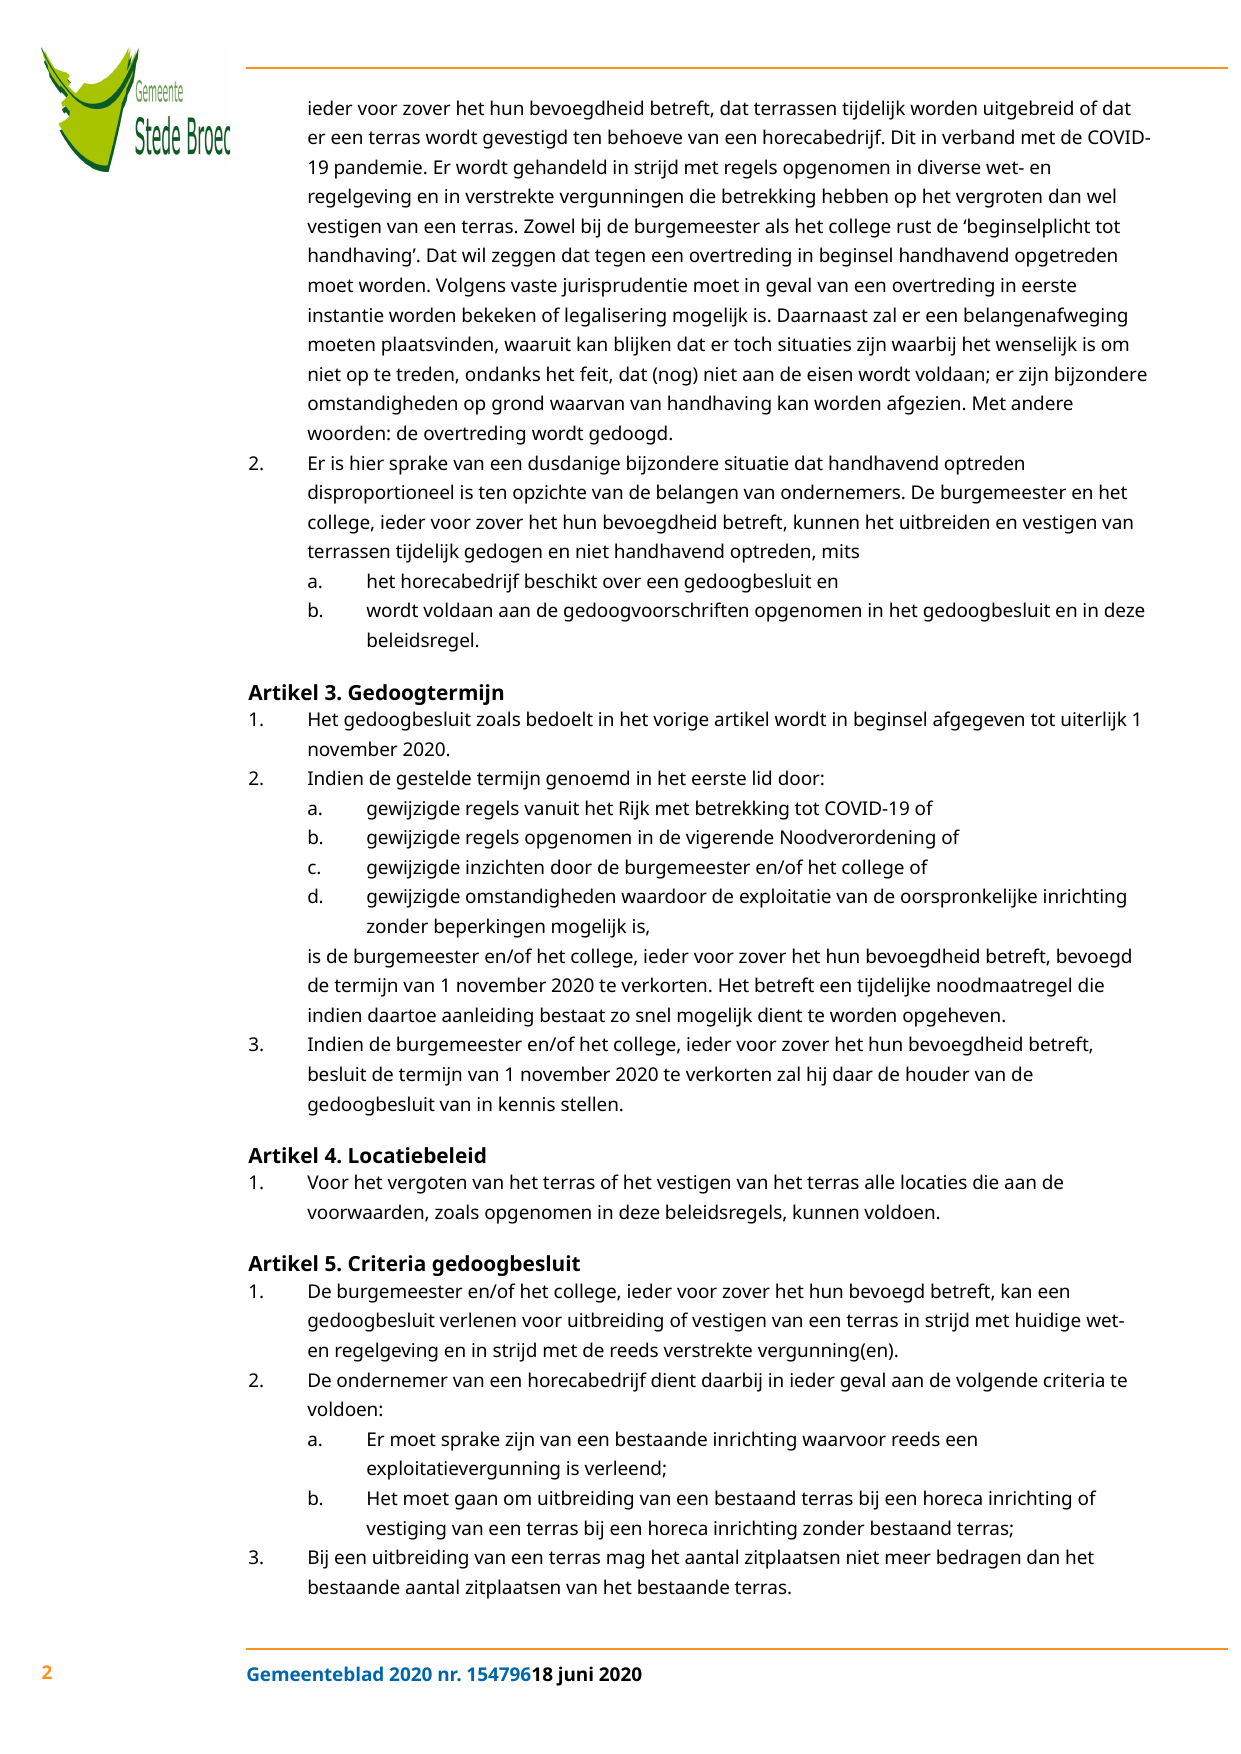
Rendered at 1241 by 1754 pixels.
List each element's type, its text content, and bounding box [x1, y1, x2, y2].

list Bij een uitbreiding van een terras mag het aantal zitplaatsen niet meer bedragen dan het bestaande aantal zitplaatsen van het bestaande terras. [248, 1544, 1152, 1599]
list Het gedoogbesluit zoals bedoelt in het vorige artikel wordt in beginsel afgegeven tot uiterlijk 1 november 2020. [248, 706, 1152, 761]
list De burgemeester en/of het college, ieder voor zover het hun bevoegd betreft, kan een gedoogbesluit verlenen voor uitbreiding of vestigen van een terras in strijd met huidige wet- en regelgeving en in strijd met de reeds verstrekte vergunning(en). [248, 1278, 1152, 1363]
list De ondernemer van een horecabedrijf dient daarbij in ieder geval aan de volgende criteria te voldoen: [248, 1367, 1152, 1422]
picture [41, 47, 231, 172]
text Artikel 5. Criteria gedoogbesluit [248, 1249, 1152, 1278]
list wordt voldaan aan de gedoogvoorschriften opgenomen in het gedoogbesluit en in deze beleidsregel. [307, 598, 1152, 653]
list gewijzigde regels vanuit het Rijk met betrekking tot COVID-19 of [307, 795, 1152, 821]
list gewijzigde inzichten door de burgemeester en/of het college of [307, 854, 1152, 880]
list is de burgemeester en/of het college, ieder voor zover het hun bevoegdheid betreft, bevoegd de termijn van 1 november 2020 te verkorten. Het betreft een tijdelijke noodmaatregel die indien daartoe aanleiding bestaat zo snel mogelijk dient te worden opgeheven. [248, 943, 1152, 1028]
text Artikel 3. Gedoogtermijn [248, 678, 1152, 706]
list Voor het vergoten van het terras of het vestigen van het terras alle locaties die aan de voorwaarden, zoals opgenomen in deze beleidsregels, kunnen voldoen. [248, 1169, 1152, 1225]
list gewijzigde regels opgenomen in de vigerende Noodverordening of [307, 824, 1152, 850]
list gewijzigde omstandigheden waardoor de exploitatie van de oorspronkelijke inrichting zonder beperkingen mogelijk is, [307, 884, 1152, 939]
list Indien de burgemeester en/of het college, ieder voor zover het hun bevoegdheid betreft, besluit de termijn van 1 november 2020 te verkorten zal hij daar de houder van de gedoogbesluit van in kennis stellen. [248, 1032, 1152, 1116]
list Er moet sprake zijn van een bestaande inrichting waarvoor reeds een exploitatievergunning is verleend; [307, 1426, 1152, 1481]
list Het moet gaan om uitbreiding van een bestaand terras bij een horeca inrichting of vestiging van een terras bij een horeca inrichting zonder bestaand terras; [307, 1485, 1152, 1540]
text Artikel 4. Locatiebeleid [248, 1141, 1152, 1169]
list ieder voor zover het hun bevoegdheid betreft, dat terrassen tijdelijk worden uitgebreid of dat er een terras wordt gevestigd ten behoeve van een horecabedrijf. Dit in verband met de COVID-19 pandemie. Er wordt gehandeld in strijd met regels opgenomen in diverse wet- en regelgeving en in verstrekte vergunningen die betrekking hebben op het vergroten dan wel vestigen van een terras. Zowel bij de burgemeester als het college rust de ‘beginselplicht tot handhaving’. Dat wil zeggen dat tegen een overtreding in beginsel handhavend opgetreden moet worden. Volgens vaste jurisprudentie moet in geval van een overtreding in eerste instantie worden bekeken of legalisering mogelijk is. Daarnaast zal er een belangenafweging moeten plaatsvinden, waaruit kan blijken dat er toch situaties zijn waarbij het wenselijk is om niet op te treden, ondanks het feit, dat (nog) niet aan de eisen wordt voldaan; er zijn bijzondere omstandigheden op grond waarvan van handhaving kan worden afgezien. Met andere woorden: de overtreding wordt gedoogd. [248, 95, 1152, 446]
list Er is hier sprake van een dusdanige bijzondere situatie dat handhavend optreden disproportioneel is ten opzichte van de belangen van ondernemers. De burgemeester en het college, ieder voor zover het hun bevoegdheid betreft, kunnen het uitbreiden en vestigen van terrassen tijdelijk gedogen en niet handhavend optreden, mits [248, 450, 1152, 564]
list Indien de gestelde termijn genoemd in het eerste lid door: [248, 765, 1152, 791]
list het horecabedrijf beschikt over een gedoogbesluit en [307, 568, 1152, 594]
